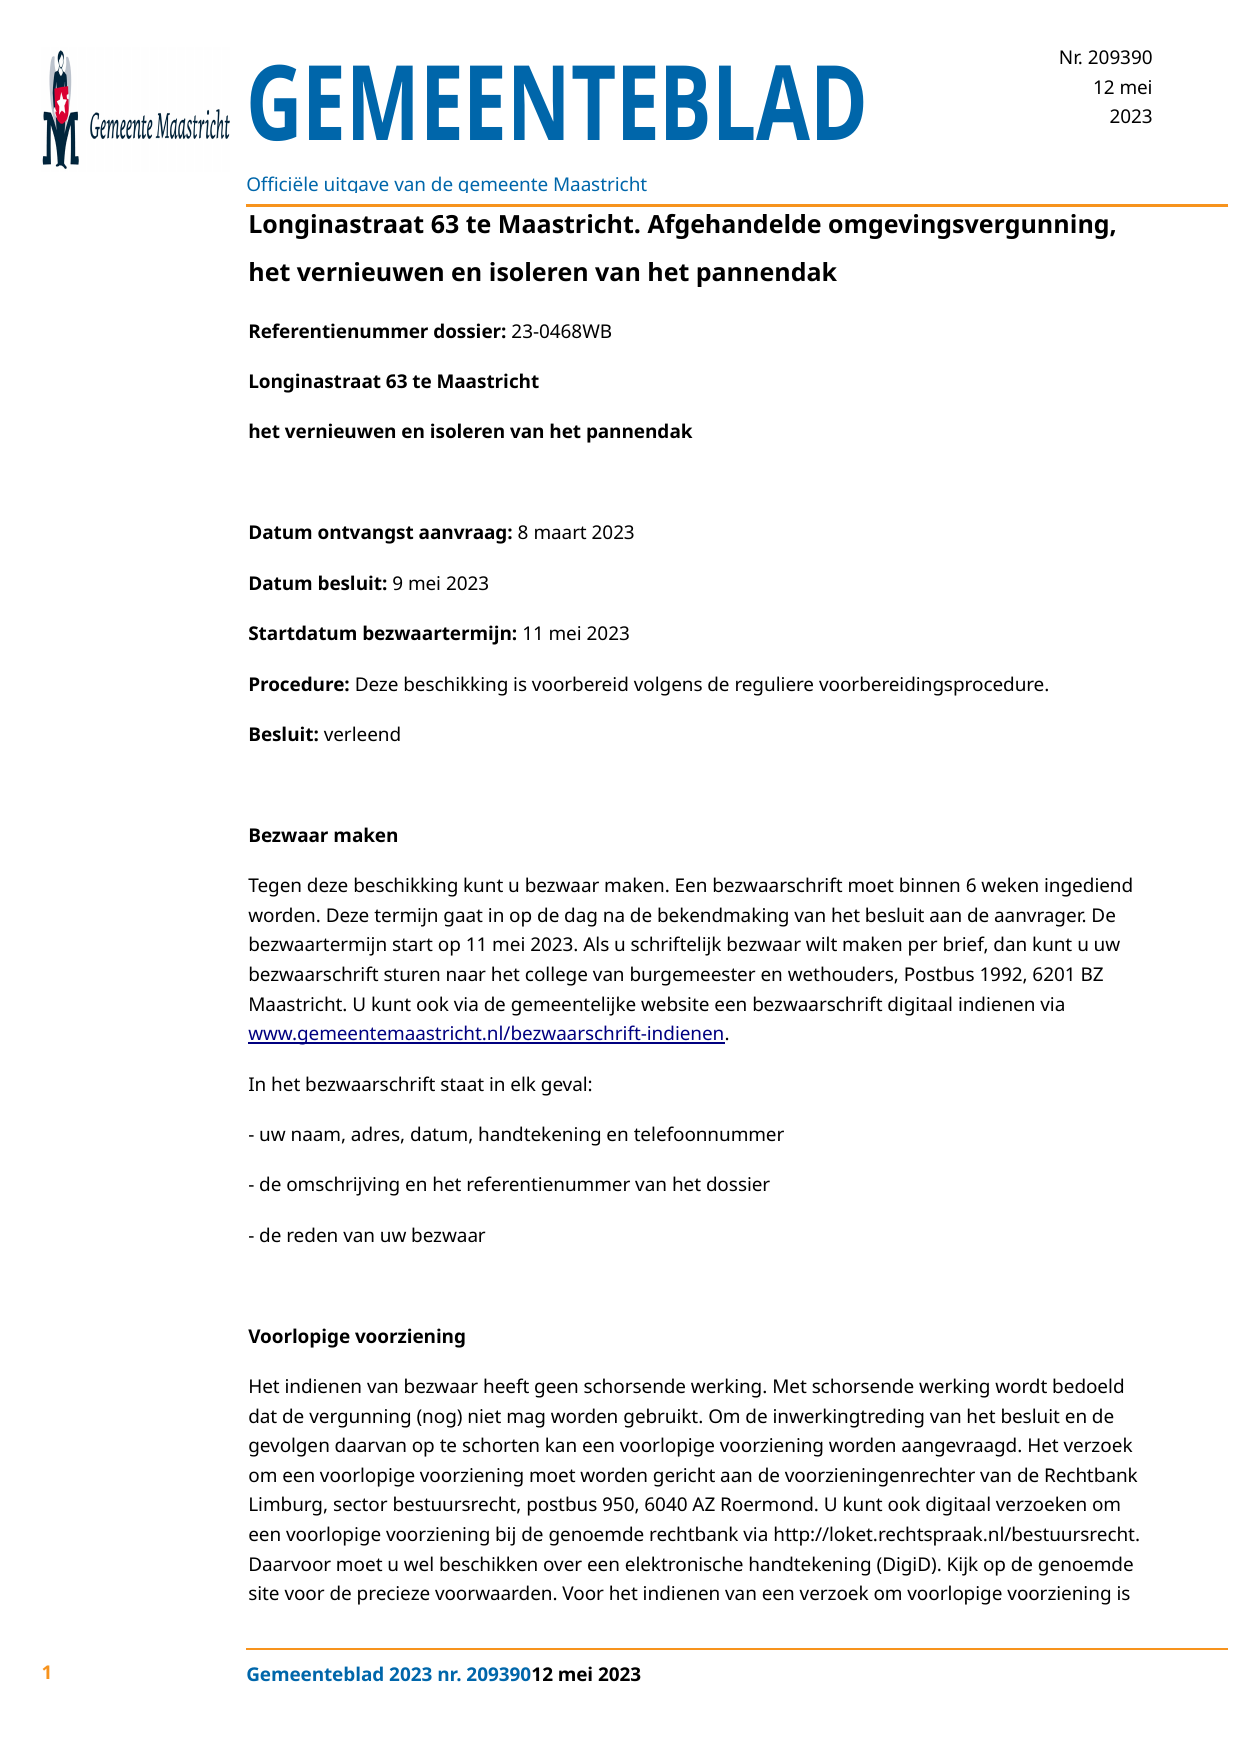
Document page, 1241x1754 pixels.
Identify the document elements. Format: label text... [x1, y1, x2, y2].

text Datum besluit: 9 mei 2023 [248, 570, 1152, 596]
text Bezwaar maken [248, 822, 1152, 848]
text het vernieuwen en isoleren van het pannendak [248, 419, 1152, 444]
text - uw naam, adres, datum, handtekening en telefoonnummer [248, 1121, 1152, 1147]
text Besluit: verleend [248, 721, 1152, 747]
text Tegen deze beschikking kunt u bezwaar maken. Een bezwaarschrift moet binnen 6 weken ingediend worden. Deze termijn gaat in op de dag na de bekendmaking van het besluit aan de aanvrager. De bezwaartermijn start op 11 mei 2023. Als u schriftelijk bezwaar wilt maken per brief, dan kunt u uw bezwaarschrift sturen naar het college van burgemeester en wethouders, Postbus 1992, 6201 BZ Maastricht. U kunt ook via de gemeentelijke website een bezwaarschrift digitaal indienen via www.gemeentemaastricht.nl/bezwaarschrift-indienen. [248, 872, 1152, 1046]
text Datum ontvangst aanvraag: 8 maart 2023 [248, 519, 1152, 545]
text Longinastraat 63 te Maastricht [248, 368, 1152, 394]
text Longinastraat 63 te Maastricht. Afgehandelde omgevingsvergunning, het vernieuwen en isoleren van het pannendak [248, 207, 1152, 288]
text - de reden van uw bezwaar [248, 1222, 1152, 1248]
text Het indienen van bezwaar heeft geen schorsende werking. Met schorsende werking wordt bedoeld dat de vergunning (nog) niet mag worden gebruikt. Om de inwerkingtreding van het besluit en de gevolgen daarvan op te schorten kan een voorlopige voorziening worden aangevraagd. Het verzoek om een voorlopige voorziening moet worden gericht aan de voorzieningenrechter van de Rechtbank Limburg, sector bestuursrecht, postbus 950, 6040 AZ Roermond. U kunt ook digitaal verzoeken om een voorlopige voorziening bij de genoemde rechtbank via http://loket.rechtspraak.nl/bestuursrecht. Daarvoor moet u wel beschikken over een elektronische handtekening (DigiD). Kijk op de genoemde site voor de precieze voorwaarden. Voor het indienen van een verzoek om voorlopige voorziening is [248, 1373, 1152, 1606]
text Referentienummer dossier: 23-0468WB [248, 318, 1152, 344]
text - de omschrijving en het referentienummer van het dossier [248, 1172, 1152, 1197]
text Voorlopige voorziening [248, 1323, 1152, 1349]
text Startdatum bezwaartermijn: 11 mei 2023 [248, 620, 1152, 646]
text Procedure: Deze beschikking is voorbereid volgens de reguliere voorbereidingsprocedure. [248, 671, 1152, 697]
text In het bezwaarschrift staat in elk geval: [248, 1071, 1152, 1097]
picture [41, 47, 231, 172]
